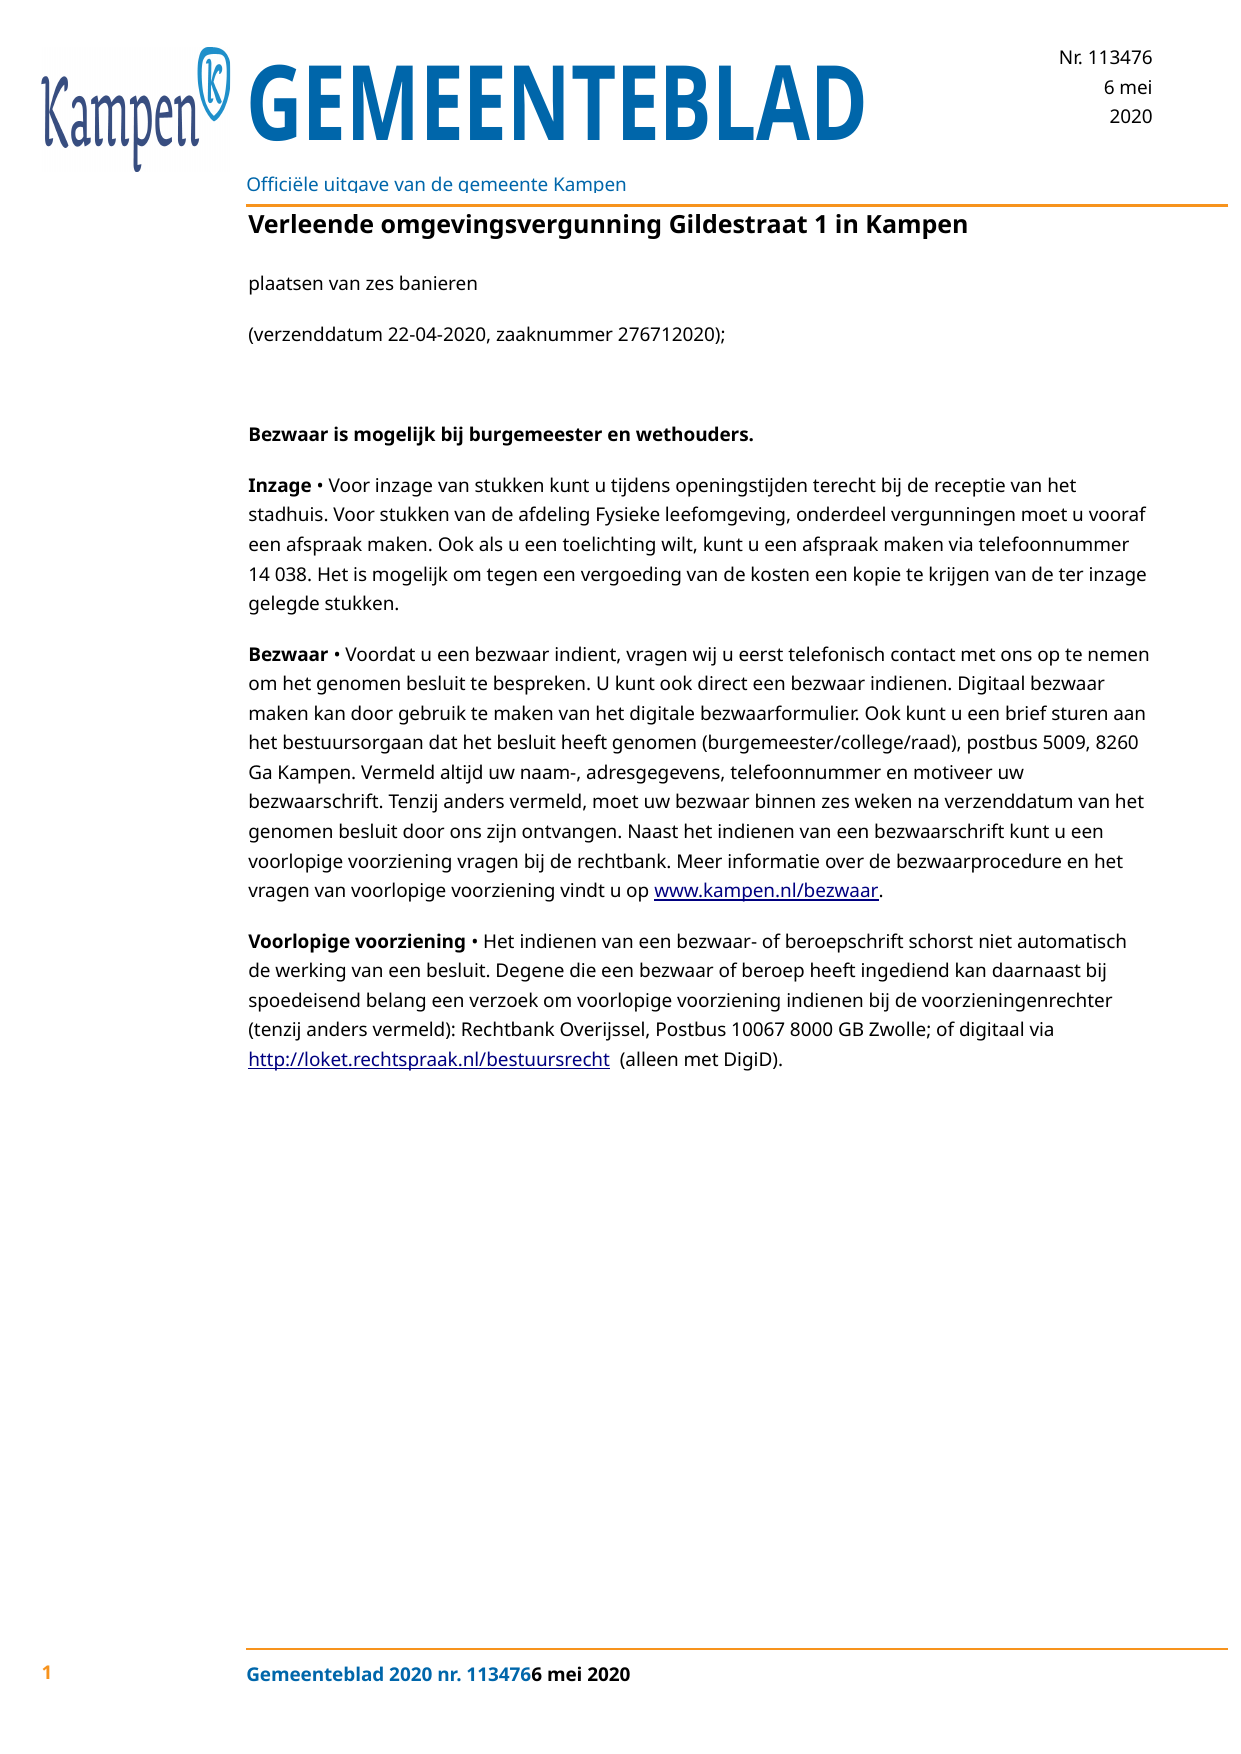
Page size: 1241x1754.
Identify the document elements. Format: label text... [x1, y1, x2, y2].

text Verleende omgevingsvergunning Gildestraat 1 in Kampen [248, 207, 1152, 241]
text Voorlopige voorziening • Het indienen van een bezwaar- of beroepschrift schorst niet automatisch de werking van een besluit. Degene die een bezwaar of beroep heeft ingediend kan daarnaast bij spoedeisend belang een verzoek om voorlopige voorziening indienen bij de voorzieningenrechter (tenzij anders vermeld): Rechtbank Overijssel, Postbus 10067 8000 GB Zwolle; of digitaal via http://loket.rechtspraak.nl/bestuursrecht (alleen met DigiD). [248, 928, 1152, 1072]
text (verzenddatum 22-04-2020, zaaknummer 276712020); [248, 321, 1152, 346]
picture [41, 47, 231, 172]
text Bezwaar • Voordat u een bezwaar indient, vragen wij u eerst telefonisch contact met ons op te nemen om het genomen besluit te bespreken. U kunt ook direct een bezwaar indienen. Digitaal bezwaar maken kan door gebruik te maken van het digitale bezwaarformulier. Ook kunt u een brief sturen aan het bestuursorgaan dat het besluit heeft genomen (burgemeester/college/raad), postbus 5009, 8260 Ga Kampen. Vermeld altijd uw naam-, adresgegevens, telefoonnummer en motiveer uw bezwaarschrift. Tenzij anders vermeld, moet uw bezwaar binnen zes weken na verzenddatum van het genomen besluit door ons zijn ontvangen. Naast het indienen van een bezwaarschrift kunt u een voorlopige voorziening vragen bij de rechtbank. Meer informatie over de bezwaarprocedure en het vragen van voorlopige voorziening vindt u op www.kampen.nl/bezwaar. [248, 641, 1152, 903]
text plaatsen van zes banieren [248, 270, 1152, 296]
text Inzage • Voor inzage van stukken kunt u tijdens openingstijden terecht bij de receptie van het stadhuis. Voor stukken van de afdeling Fysieke leefomgeving, onderdeel vergunningen moet u vooraf een afspraak maken. Ook als u een toelichting wilt, kunt u een afspraak maken via telefoonnummer 14 038. Het is mogelijk om tegen een vergoeding van de kosten een kopie te krijgen van de ter inzage gelegde stukken. [248, 472, 1152, 616]
text Bezwaar is mogelijk bij burgemeester en wethouders. [248, 422, 1152, 447]
